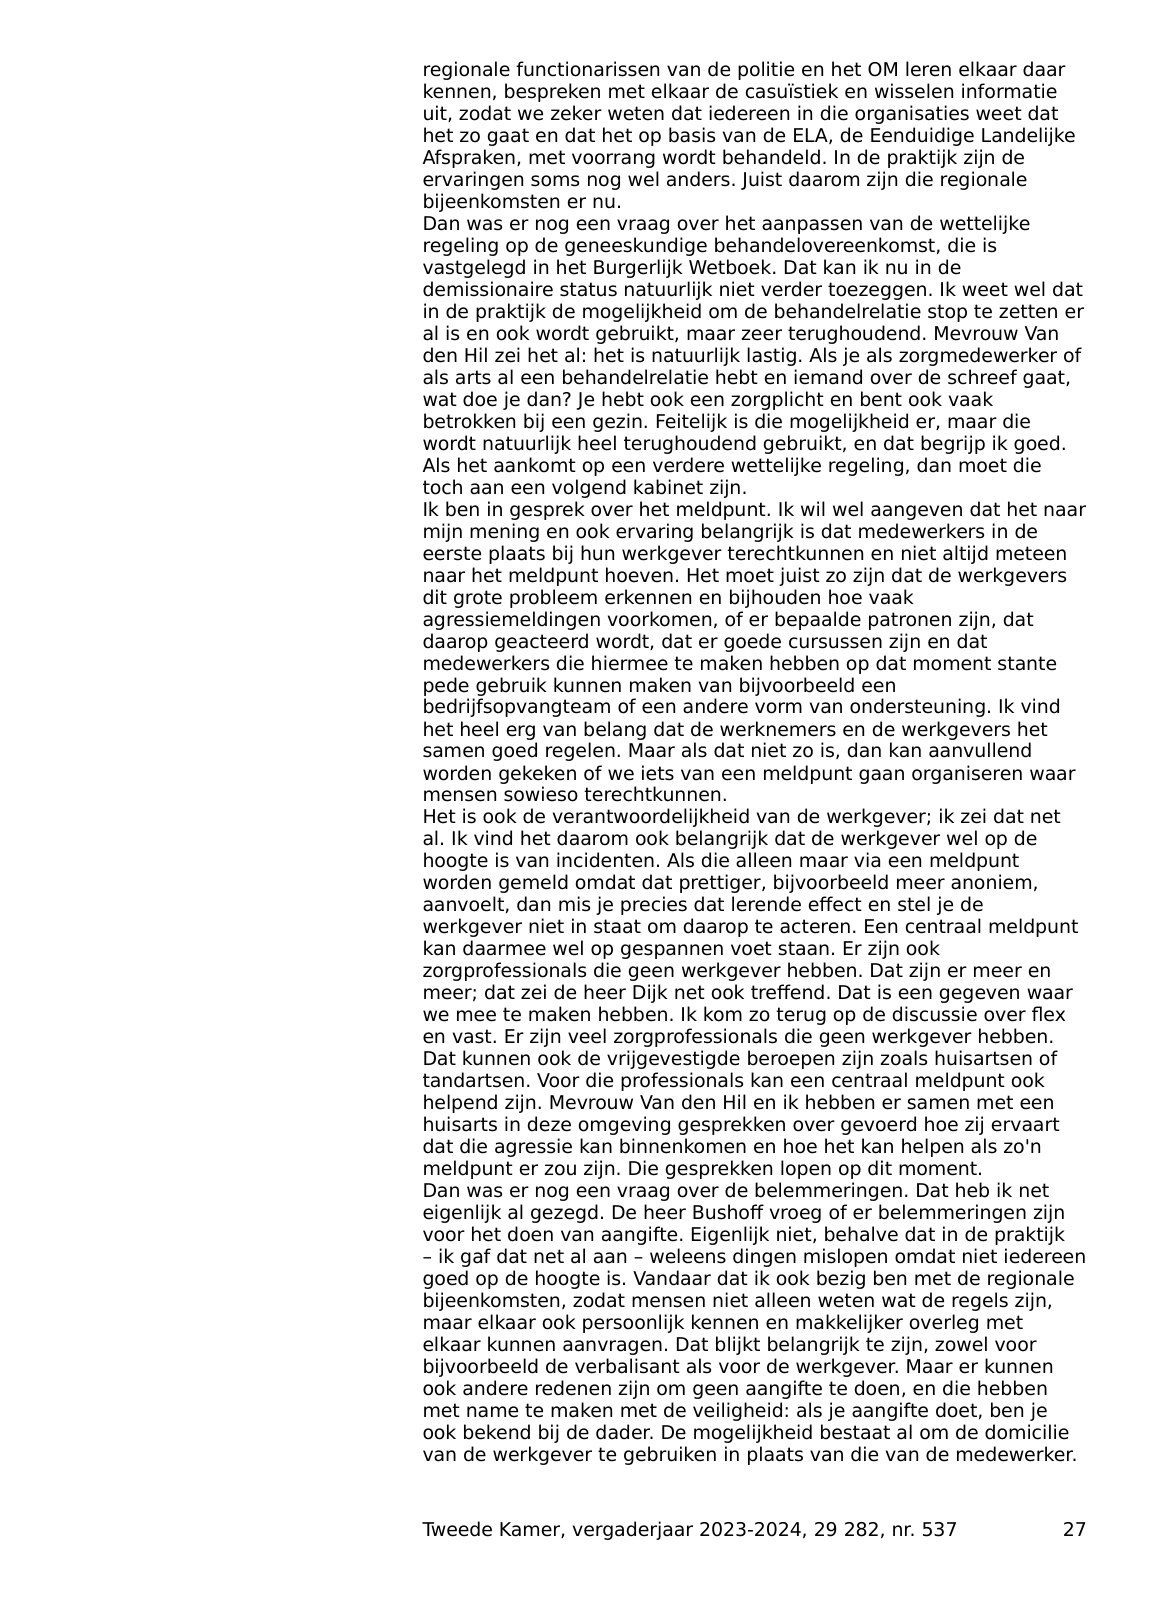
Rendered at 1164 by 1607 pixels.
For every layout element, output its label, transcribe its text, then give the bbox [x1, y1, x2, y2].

text Dan was er nog een vraag over het aanpassen van de wettelijke regeling op de geneeskundige behandelovereenkomst, die is vastgelegd in het Burgerlijk Wetboek. Dat kan ik nu in de demissionaire status natuurlijk niet verder toezeggen. Ik weet wel dat in de praktijk de mogelijkheid om de behandelrelatie stop te zetten er al is en ook wordt gebruikt, maar zeer terughoudend. Mevrouw Van den Hil zei het al: het is natuurlijk lastig. Als je als zorgmedewerker of als arts al een behandelrelatie hebt en iemand over de schreef gaat, wat doe je dan? Je hebt ook een zorgplicht en bent ook vaak betrokken bij een gezin. Feitelijk is die mogelijkheid er, maar die wordt natuurlijk heel terughoudend gebruikt, en dat begrijp ik goed. Als het aankomt op een verdere wettelijke regeling, dan moet die toch aan een volgend kabinet zijn. [422, 213, 1087, 499]
text regionale functionarissen van de politie en het OM leren elkaar daar kennen, bespreken met elkaar de casuïstiek en wisselen informatie uit, zodat we zeker weten dat iedereen in die organisaties weet dat het zo gaat en dat het op basis van de ELA, de Eenduidige Landelijke Afspraken, met voorrang wordt behandeld. In de praktijk zijn de ervaringen soms nog wel anders. Juist daarom zijn die regionale bijeenkomsten er nu. [422, 59, 1087, 213]
text Het is ook de verantwoordelijkheid van de werkgever; ik zei dat net al. Ik vind het daarom ook belangrijk dat de werkgever wel op de hoogte is van incidenten. Als die alleen maar via een meldpunt worden gemeld omdat dat prettiger, bijvoorbeeld meer anoniem, aanvoelt, dan mis je precies dat lerende effect en stel je de werkgever niet in staat om daarop te acteren. Een centraal meldpunt kan daarmee wel op gespannen voet staan. Er zijn ook zorgprofessionals die geen werkgever hebben. Dat zijn er meer en meer; dat zei de heer Dijk net ook treffend. Dat is een gegeven waar we mee te maken hebben. Ik kom zo terug op de discussie over flex en vast. Er zijn veel zorgprofessionals die geen werkgever hebben. Dat kunnen ook de vrijgevestigde beroepen zijn zoals huisartsen of tandartsen. Voor die professionals kan een centraal meldpunt ook helpend zijn. Mevrouw Van den Hil en ik hebben er samen met een huisarts in deze omgeving gesprekken over gevoerd hoe zij ervaart dat die agressie kan binnenkomen en hoe het kan helpen als zo'n meldpunt er zou zijn. Die gesprekken lopen op dit moment. [422, 806, 1087, 1180]
text Dan was er nog een vraag over de belemmeringen. Dat heb ik net eigenlijk al gezegd. De heer Bushoff vroeg of er belemmeringen zijn voor het doen van aangifte. Eigenlijk niet, behalve dat in de praktijk – ik gaf dat net al aan – weleens dingen mislopen omdat niet iedereen goed op de hoogte is. Vandaar dat ik ook bezig ben met de regionale bijeenkomsten, zodat mensen niet alleen weten wat de regels zijn, maar elkaar ook persoonlijk kennen en makkelijker overleg met elkaar kunnen aanvragen. Dat blijkt belangrijk te zijn, zowel voor bijvoorbeeld de verbalisant als voor de werkgever. Maar er kunnen ook andere redenen zijn om geen aangifte te doen, en die hebben met name te maken met de veiligheid: als je aangifte doet, ben je ook bekend bij de dader. De mogelijkheid bestaat al om de domicilie van de werkgever te gebruiken in plaats van die van de medewerker. [422, 1180, 1087, 1466]
text Ik ben in gesprek over het meldpunt. Ik wil wel aangeven dat het naar mijn mening en ook ervaring belangrijk is dat medewerkers in de eerste plaats bij hun werkgever terechtkunnen en niet altijd meteen naar het meldpunt hoeven. Het moet juist zo zijn dat de werkgevers dit grote probleem erkennen en bijhouden hoe vaak agressiemeldingen voorkomen, of er bepaalde patronen zijn, dat daarop geacteerd wordt, dat er goede cursussen zijn en dat medewerkers die hiermee te maken hebben op dat moment stante pede gebruik kunnen maken van bijvoorbeeld een bedrijfsopvangteam of een andere vorm van ondersteuning. Ik vind het heel erg van belang dat de werknemers en de werkgevers het samen goed regelen. Maar als dat niet zo is, dan kan aanvullend worden gekeken of we iets van een meldpunt gaan organiseren waar mensen sowieso terechtkunnen. [422, 499, 1087, 806]
